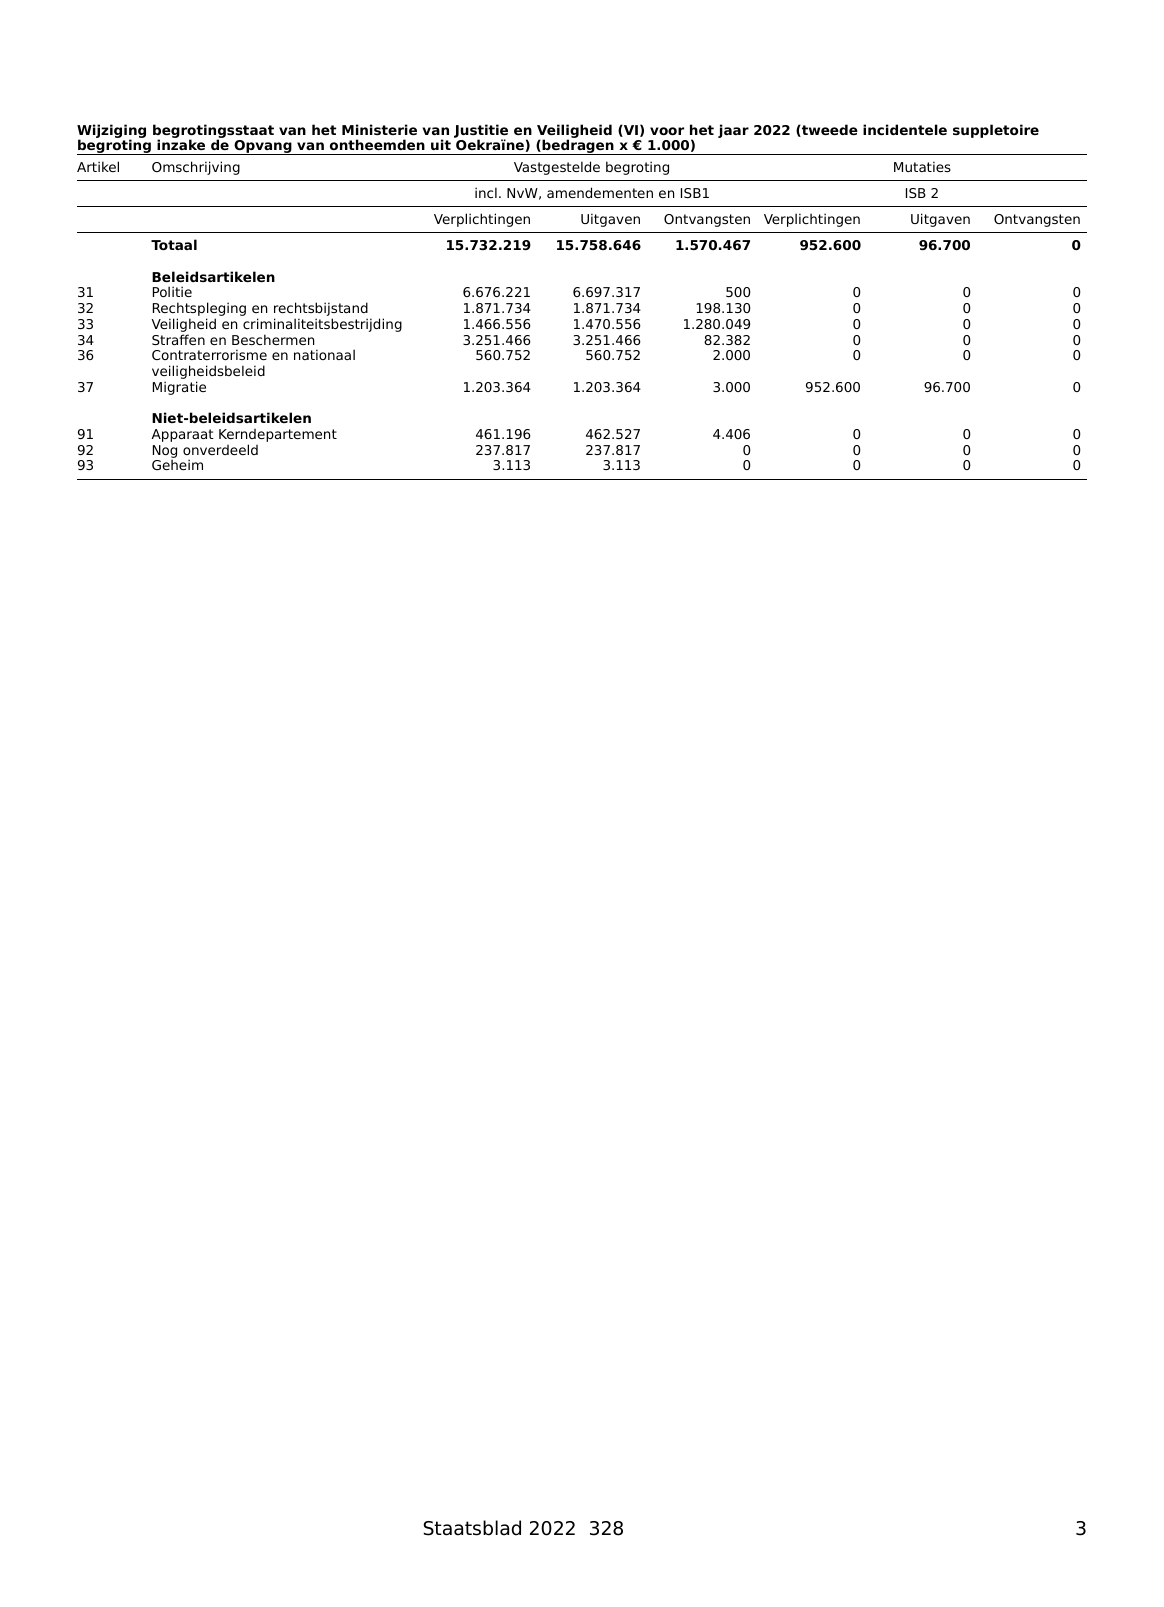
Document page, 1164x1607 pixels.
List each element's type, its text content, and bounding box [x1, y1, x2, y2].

table_cell [647, 395, 757, 411]
table_cell [427, 269, 537, 285]
table_cell 33 [77, 317, 145, 332]
table_cell 462.527 [537, 427, 647, 442]
table_cell 0 [977, 285, 1087, 301]
table_cell [757, 395, 867, 411]
table_cell 92 [77, 443, 145, 458]
table_cell Verplichtingen [757, 207, 867, 232]
table_cell Straffen en Beschermen [145, 332, 427, 348]
table_cell Totaal [145, 233, 427, 254]
table_cell 0 [867, 285, 977, 301]
table_cell 1.871.734 [537, 301, 647, 317]
table_cell [757, 254, 867, 269]
table_cell 6.676.221 [427, 285, 537, 301]
table_cell [427, 411, 537, 427]
table_cell ISB 2 [757, 181, 1087, 206]
table_cell 0 [867, 427, 977, 442]
table_cell 0 [867, 317, 977, 332]
table_cell 0 [977, 458, 1087, 478]
table_cell 500 [647, 285, 757, 301]
table_cell 0 [977, 233, 1087, 254]
table_cell Uitgaven [537, 207, 647, 232]
table_cell 91 [77, 427, 145, 442]
table_cell 0 [977, 332, 1087, 348]
table_cell Geheim [145, 458, 427, 478]
table_cell 37 [77, 380, 145, 395]
table_cell Apparaat Kerndepartement [145, 427, 427, 442]
table_cell 0 [757, 458, 867, 478]
table_cell Contraterrorisme en nationaal veiligheidsbeleid [145, 348, 427, 379]
table_cell 34 [77, 332, 145, 348]
table_cell [77, 411, 145, 427]
table_cell 0 [977, 317, 1087, 332]
table_cell 0 [757, 443, 867, 458]
table_cell 31 [77, 285, 145, 301]
table_cell 32 [77, 301, 145, 317]
table_cell 96.700 [867, 233, 977, 254]
table_cell [537, 269, 647, 285]
table_cell [77, 181, 145, 206]
table_cell Ontvangsten [977, 207, 1087, 232]
table_cell 82.382 [647, 332, 757, 348]
table_cell 0 [867, 348, 977, 379]
table_cell 1.203.364 [537, 380, 647, 395]
table_cell Omschrijving [145, 155, 427, 180]
table_cell [537, 254, 647, 269]
table_cell [145, 254, 427, 269]
table_cell 1.470.556 [537, 317, 647, 332]
table_cell 237.817 [537, 443, 647, 458]
table_cell 952.600 [757, 380, 867, 395]
table_cell Rechtspleging en rechtsbijstand [145, 301, 427, 317]
table_cell [77, 233, 145, 254]
table_cell 0 [757, 332, 867, 348]
table_cell 560.752 [537, 348, 647, 379]
table_cell [427, 254, 537, 269]
table_cell [867, 411, 977, 427]
table_cell 952.600 [757, 233, 867, 254]
table_cell 0 [867, 458, 977, 478]
table_cell 0 [647, 443, 757, 458]
table_cell 0 [977, 380, 1087, 395]
table_cell [647, 254, 757, 269]
table_cell [977, 254, 1087, 269]
table_cell Vastgestelde begroting [427, 155, 757, 180]
table_cell 96.700 [867, 380, 977, 395]
table_cell 0 [977, 443, 1087, 458]
table_cell Mutaties [757, 155, 1087, 180]
table_cell 0 [757, 348, 867, 379]
table_cell 1.280.049 [647, 317, 757, 332]
table_cell 0 [977, 427, 1087, 442]
table_cell 0 [647, 458, 757, 478]
table_cell 198.130 [647, 301, 757, 317]
table_cell [867, 254, 977, 269]
table_cell Veiligheid en criminaliteitsbestrijding [145, 317, 427, 332]
table_cell Verplichtingen [427, 207, 537, 232]
table_cell 0 [757, 285, 867, 301]
table_cell 1.570.467 [647, 233, 757, 254]
table_cell [977, 269, 1087, 285]
table_cell Beleidsartikelen [145, 269, 427, 285]
table_cell 0 [757, 301, 867, 317]
table_cell Niet-beleidsartikelen [145, 411, 427, 427]
table_cell Ontvangsten [647, 207, 757, 232]
table_cell 2.000 [647, 348, 757, 379]
table_cell [757, 269, 867, 285]
table_cell [757, 411, 867, 427]
table_cell [977, 395, 1087, 411]
table_cell Artikel [77, 155, 145, 180]
table_cell [867, 395, 977, 411]
table_cell [427, 395, 537, 411]
table_cell [537, 411, 647, 427]
table_cell 560.752 [427, 348, 537, 379]
table_cell [145, 395, 427, 411]
table_cell [647, 411, 757, 427]
table_cell [77, 269, 145, 285]
table_cell 3.113 [427, 458, 537, 478]
table_cell 0 [867, 301, 977, 317]
table_cell Uitgaven [867, 207, 977, 232]
table_cell [537, 395, 647, 411]
table_cell Politie [145, 285, 427, 301]
table_cell [77, 207, 145, 232]
table_cell 0 [867, 443, 977, 458]
table_cell 1.203.364 [427, 380, 537, 395]
table_cell [977, 411, 1087, 427]
table_cell Nog onverdeeld [145, 443, 427, 458]
table_cell incl. NvW, amendementen en ISB1 [427, 181, 757, 206]
table_cell 0 [867, 332, 977, 348]
table_cell 237.817 [427, 443, 537, 458]
table_cell 0 [977, 348, 1087, 379]
table_cell 3.251.466 [427, 332, 537, 348]
table_header Wijziging begrotingsstaat van het Ministerie van Justitie en Veiligheid (VI) voor het jaar 2022 (tweede incidentele suppletoire begroting inzake de Opvang van ontheemden uit Oekraïne) (bedragen x € 1.000) [77, 122, 1087, 154]
table_cell 3.251.466 [537, 332, 647, 348]
table_cell 36 [77, 348, 145, 379]
table_cell [145, 207, 427, 232]
table_cell 0 [757, 317, 867, 332]
table_cell 15.758.646 [537, 233, 647, 254]
table_cell 1.871.734 [427, 301, 537, 317]
table_cell 1.466.556 [427, 317, 537, 332]
table_cell 0 [977, 301, 1087, 317]
table_cell 0 [757, 427, 867, 442]
table_cell [77, 254, 145, 269]
table_cell [145, 181, 427, 206]
table_cell 15.732.219 [427, 233, 537, 254]
table_cell [77, 395, 145, 411]
table_cell 6.697.317 [537, 285, 647, 301]
table_cell 3.113 [537, 458, 647, 478]
table_cell 4.406 [647, 427, 757, 442]
table_cell 93 [77, 458, 145, 478]
table_cell 461.196 [427, 427, 537, 442]
table_cell 3.000 [647, 380, 757, 395]
table_cell [867, 269, 977, 285]
table_cell Migratie [145, 380, 427, 395]
table_cell [647, 269, 757, 285]
